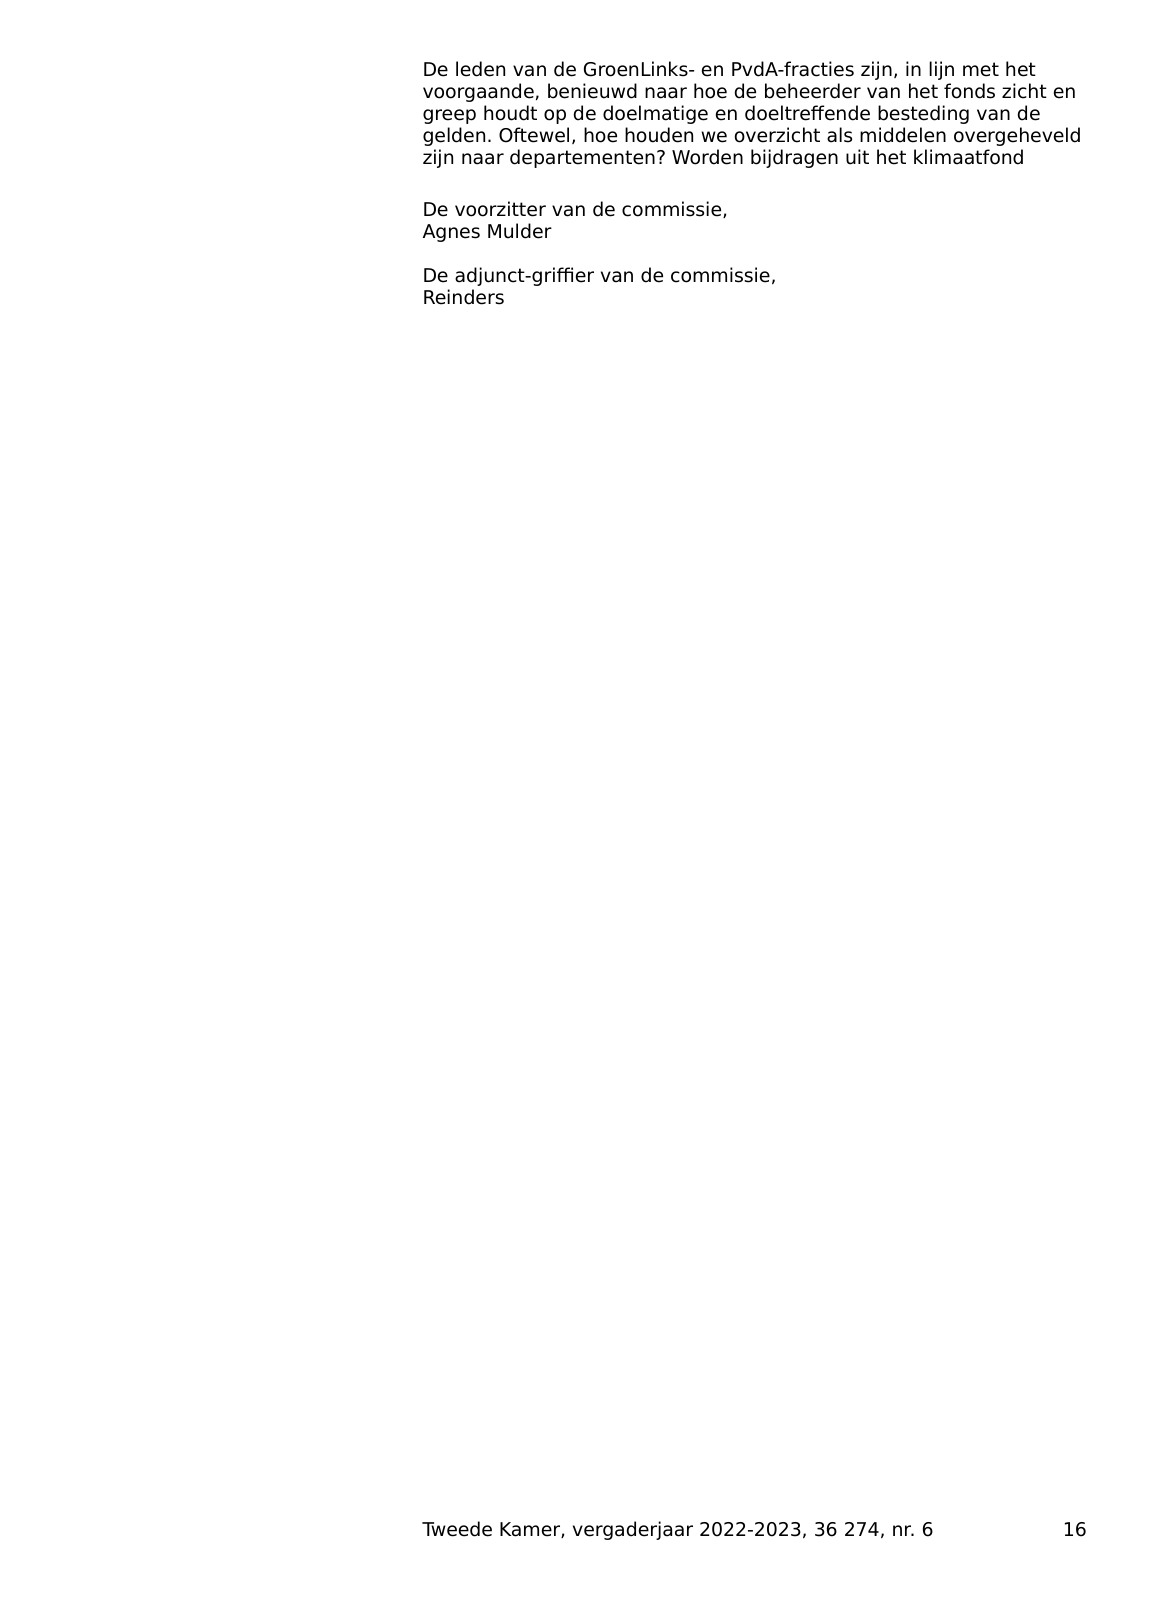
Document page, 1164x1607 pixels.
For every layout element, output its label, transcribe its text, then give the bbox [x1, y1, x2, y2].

text De leden van de GroenLinks- en PvdA-fracties zijn, in lijn met het voorgaande, benieuwd naar hoe de beheerder van het fonds zicht en greep houdt op de doelmatige en doeltreffende besteding van de gelden. Oftewel, hoe houden we overzicht als middelen overgeheveld zijn naar departementen? Worden bijdragen uit het klimaatfond [422, 59, 1087, 169]
text De voorzitter van de commissie, Agnes Mulder [422, 199, 1087, 243]
text De adjunct-griffier van de commissie, Reinders [422, 265, 1087, 309]
